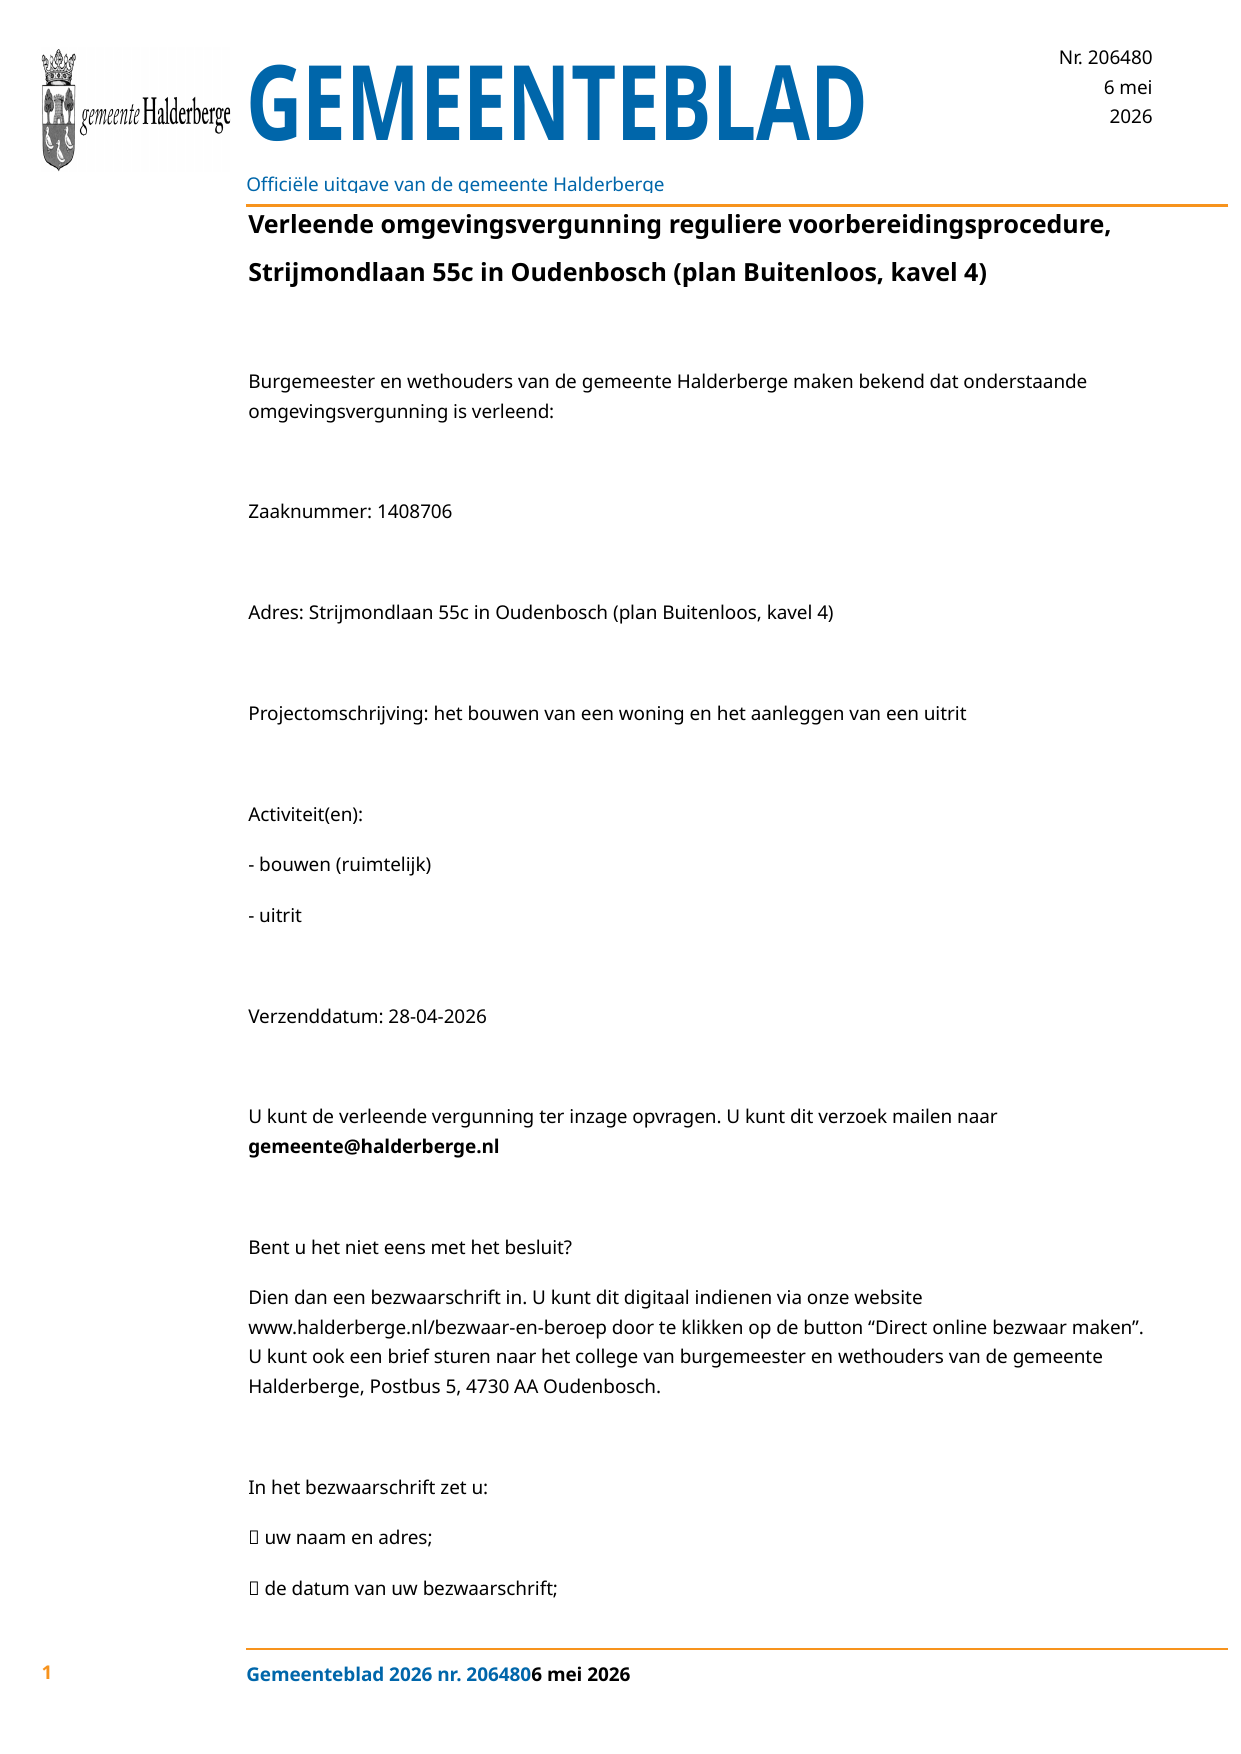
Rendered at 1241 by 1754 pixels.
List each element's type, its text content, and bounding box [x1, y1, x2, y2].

text Projectomschrijving: het bouwen van een woning en het aanleggen van een uitrit [248, 700, 1152, 726]
picture [41, 47, 231, 172]
text - uitrit [248, 902, 1152, 928]
text Bent u het niet eens met het besluit? [248, 1234, 1152, 1260]
text U kunt de verleende vergunning ter inzage opvragen. U kunt dit verzoek mailen naar gemeente@halderberge.nl [248, 1104, 1152, 1159]
text Adres: Strijmondlaan 55c in Oudenbosch (plan Buitenloos, kavel 4) [248, 599, 1152, 625]
text Verzenddatum: 28-04-2026 [248, 1003, 1152, 1029]
text  de datum van uw bezwaarschrift; [248, 1575, 1152, 1601]
text Verleende omgevingsvergunning reguliere voorbereidingsprocedure, Strijmondlaan 55c in Oudenbosch (plan Buitenloos, kavel 4) [248, 207, 1152, 288]
text Dien dan een bezwaarschrift in. U kunt dit digitaal indienen via onze website www.halderberge.nl/bezwaar-en-beroep door te klikken op de button “Direct online bezwaar maken”. U kunt ook een brief sturen naar het college van burgemeester en wethouders van de gemeente Halderberge, Postbus 5, 4730 AA Oudenbosch. [248, 1284, 1152, 1399]
text Zaaknummer: 1408706 [248, 499, 1152, 524]
text - bouwen (ruimtelijk) [248, 852, 1152, 877]
text  uw naam en adres; [248, 1524, 1152, 1550]
text Burgemeester en wethouders van de gemeente Halderberge maken bekend dat onderstaande omgevingsvergunning is verleend: [248, 368, 1152, 424]
text In het bezwaarschrift zet u: [248, 1474, 1152, 1500]
text Activiteit(en): [248, 801, 1152, 827]
